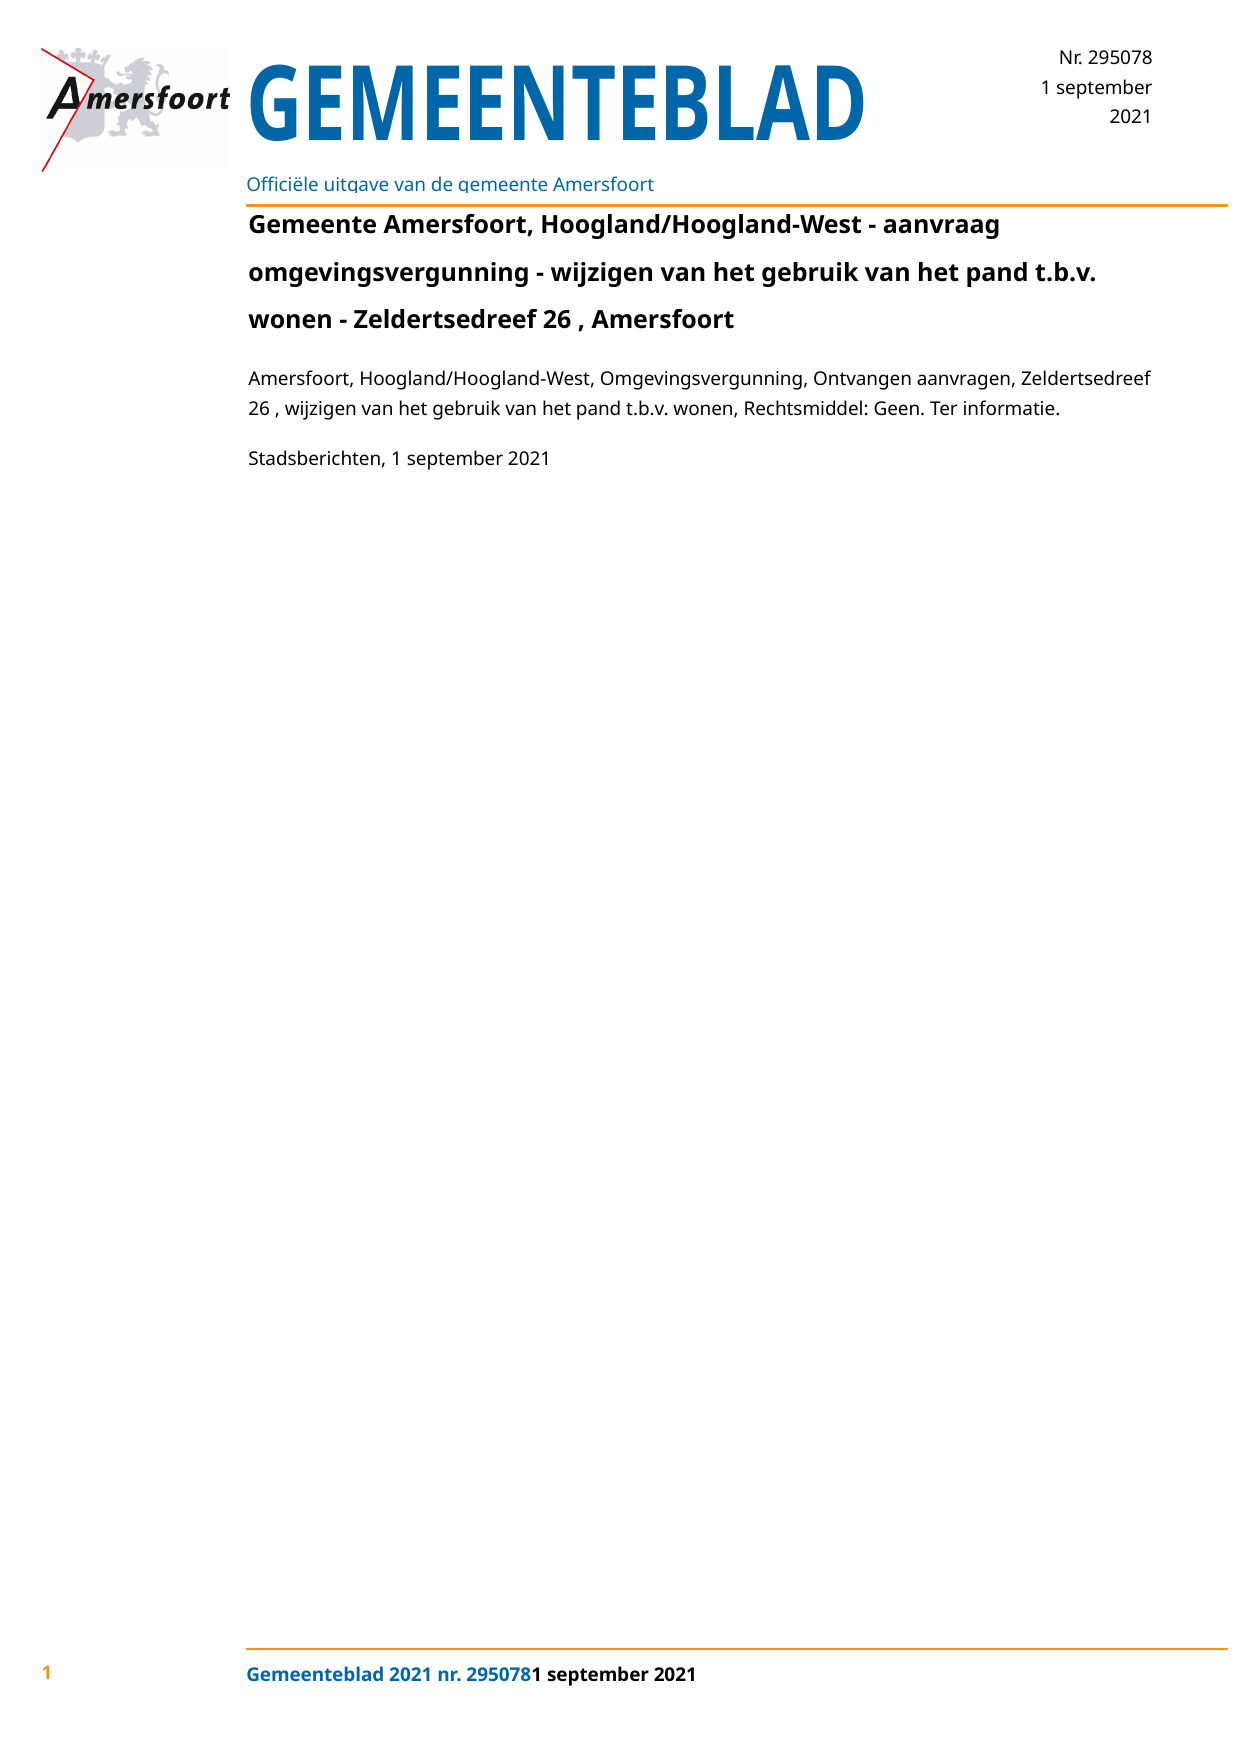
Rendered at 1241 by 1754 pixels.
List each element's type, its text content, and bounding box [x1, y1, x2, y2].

text Amersfoort, Hoogland/Hoogland-West, Omgevingsvergunning, Ontvangen aanvragen, Zeldertsedreef 26 , wijzigen van het gebruik van het pand t.b.v. wonen, Rechtsmiddel: Geen. Ter informatie. [248, 366, 1152, 421]
text Stadsberichten, 1 september 2021 [248, 446, 1152, 471]
text Gemeente Amersfoort, Hoogland/Hoogland-West - aanvraag omgevingsvergunning - wijzigen van het gebruik van het pand t.b.v. wonen - Zeldertsedreef 26 , Amersfoort [248, 207, 1152, 336]
picture [41, 47, 231, 172]
